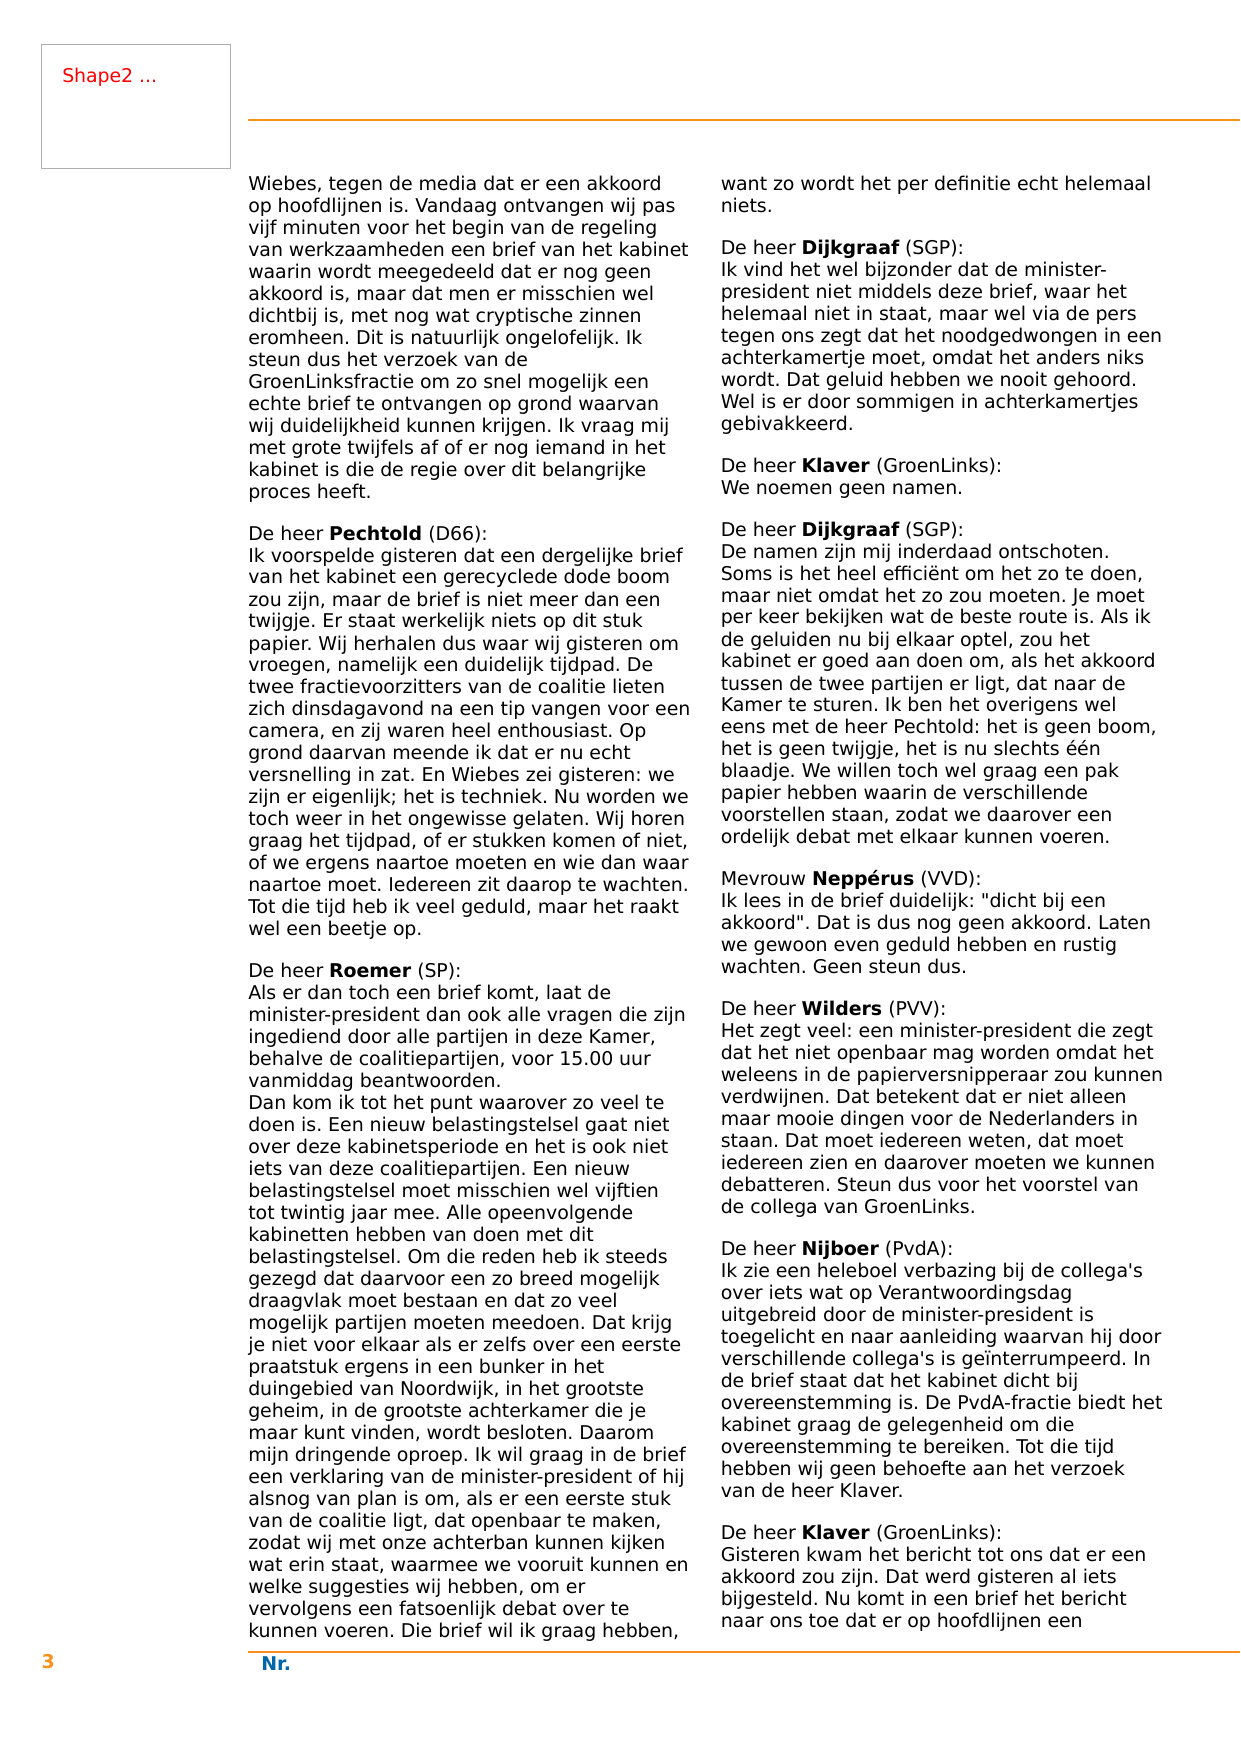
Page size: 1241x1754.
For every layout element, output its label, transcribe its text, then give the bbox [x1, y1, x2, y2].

text Ik lees in de brief duidelijk: "dicht bij een akkoord". Dat is dus nog geen akkoord. Laten we gewoon even geduld hebben en rustig wachten. Geen steun dus. [721, 890, 1163, 978]
text Het zegt veel: een minister-president die zegt dat het niet openbaar mag worden omdat het weleens in de papierversnipperaar zou kunnen verdwijnen. Dat betekent dat er niet alleen maar mooie dingen voor de Nederlanders in staan. Dat moet iedereen weten, dat moet iedereen zien en daarover moeten we kunnen debatteren. Steun dus voor het voorstel van de collega van GroenLinks. [721, 1020, 1163, 1218]
text Als er dan toch een brief komt, laat de minister-president dan ook alle vragen die zijn ingediend door alle partijen in deze Kamer, behalve de coalitiepartijen, voor 15.00 uur vanmiddag beantwoorden. [248, 982, 691, 1092]
text De heer Roemer (SP): [248, 960, 691, 982]
text want zo wordt het per definitie echt helemaal niets. [721, 173, 1163, 217]
text Ik zie een heleboel verbazing bij de collega's over iets wat op Verantwoordingsdag uitgebreid door de minister-president is toegelicht en naar aanleiding waarvan hij door verschillende collega's is geïnterrumpeerd. In de brief staat dat het kabinet dicht bij overeenstemming is. De PvdA-fractie biedt het kabinet graag de gelegenheid om die overeenstemming te bereiken. Tot die tijd hebben wij geen behoefte aan het verzoek van de heer Klaver. [721, 1260, 1163, 1502]
text Gisteren kwam het bericht tot ons dat er een akkoord zou zijn. Dat werd gisteren al iets bijgesteld. Nu komt in een brief het bericht naar ons toe dat er op hoofdlijnen een [721, 1544, 1163, 1632]
text Ik voorspelde gisteren dat een dergelijke brief van het kabinet een gerecyclede dode boom zou zijn, maar de brief is niet meer dan een twijgje. Er staat werkelijk niets op dit stuk papier. Wij herhalen dus waar wij gisteren om vroegen, namelijk een duidelijk tijdpad. De twee fractievoorzitters van de coalitie lieten zich dinsdagavond na een tip vangen voor een camera, en zij waren heel enthousiast. Op grond daarvan meende ik dat er nu echt versnelling in zat. En Wiebes zei gisteren: we zijn er eigenlijk; het is techniek. Nu worden we toch weer in het ongewisse gelaten. Wij horen graag het tijdpad, of er stukken komen of niet, of we ergens naartoe moeten en wie dan waar naartoe moet. Iedereen zit daarop te wachten. Tot die tijd heb ik veel geduld, maar het raakt wel een beetje op. [248, 544, 691, 940]
text De heer Pechtold (D66): [248, 522, 691, 544]
text Ik vind het wel bijzonder dat de minister-president niet middels deze brief, waar het helemaal niet in staat, maar wel via de pers tegen ons zegt dat het noodgedwongen in een achterkamertje moet, omdat het anders niks wordt. Dat geluid hebben we nooit gehoord. Wel is er door sommigen in achterkamertjes gebivakkeerd. [721, 259, 1163, 434]
text De heer Dijkgraaf (SGP): [721, 518, 1163, 541]
text We noemen geen namen. [721, 477, 1163, 498]
text De namen zijn mij inderdaad ontschoten. Soms is het heel efficiënt om het zo te doen, maar niet omdat het zo zou moeten. Je moet per keer bekijken wat de beste route is. Als ik de geluiden nu bij elkaar optel, zou het kabinet er goed aan doen om, als het akkoord tussen de twee partijen er ligt, dat naar de Kamer te sturen. Ik ben het overigens wel eens met de heer Pechtold: het is geen boom, het is geen twijgje, het is nu slechts één blaadje. We willen toch wel graag een pak papier hebben waarin de verschillende voorstellen staan, zodat we daarover een ordelijk debat met elkaar kunnen voeren. [721, 541, 1163, 848]
text De heer Klaver (GroenLinks): [721, 454, 1163, 477]
text De heer Nijboer (PvdA): [721, 1238, 1163, 1260]
text Dan kom ik tot het punt waarover zo veel te doen is. Een nieuw belastingstelsel gaat niet over deze kabinetsperiode en het is ook niet iets van deze coalitiepartijen. Een nieuw belastingstelsel moet misschien wel vijftien tot twintig jaar mee. Alle opeenvolgende kabinetten hebben van doen met dit belastingstelsel. Om die reden heb ik steeds gezegd dat daarvoor een zo breed mogelijk draagvlak moet bestaan en dat zo veel mogelijk partijen moeten meedoen. Dat krijg je niet voor elkaar als er zelfs over een eerste praatstuk ergens in een bunker in het duingebied van Noordwijk, in het grootste geheim, in de grootste achterkamer die je maar kunt vinden, wordt besloten. Daarom mijn dringende oproep. Ik wil graag in de brief een verklaring van de minister-president of hij alsnog van plan is om, als er een eerste stuk van de coalitie ligt, dat openbaar te maken, zodat wij met onze achterban kunnen kijken wat erin staat, waarmee we vooruit kunnen en welke suggesties wij hebben, om er vervolgens een fatsoenlijk debat over te kunnen voeren. Die brief wil ik graag hebben, [248, 1092, 691, 1641]
text De heer Dijkgraaf (SGP): [721, 237, 1163, 259]
text De heer Wilders (PVV): [721, 998, 1163, 1020]
text De heer Klaver (GroenLinks): [721, 1522, 1163, 1544]
text Wiebes, tegen de media dat er een akkoord op hoofdlijnen is. Vandaag ontvangen wij pas vijf minuten voor het begin van de regeling van werkzaamheden een brief van het kabinet waarin wordt meegedeeld dat er nog geen akkoord is, maar dat men er misschien wel dichtbij is, met nog wat cryptische zinnen eromheen. Dit is natuurlijk ongelofelijk. Ik steun dus het verzoek van de GroenLinksfractie om zo snel mogelijk een echte brief te ontvangen op grond waarvan wij duidelijkheid kunnen krijgen. Ik vraag mij met grote twijfels af of er nog iemand in het kabinet is die de regie over dit belangrijke proces heeft. [248, 173, 691, 502]
text Mevrouw Neppérus (VVD): [721, 868, 1163, 890]
